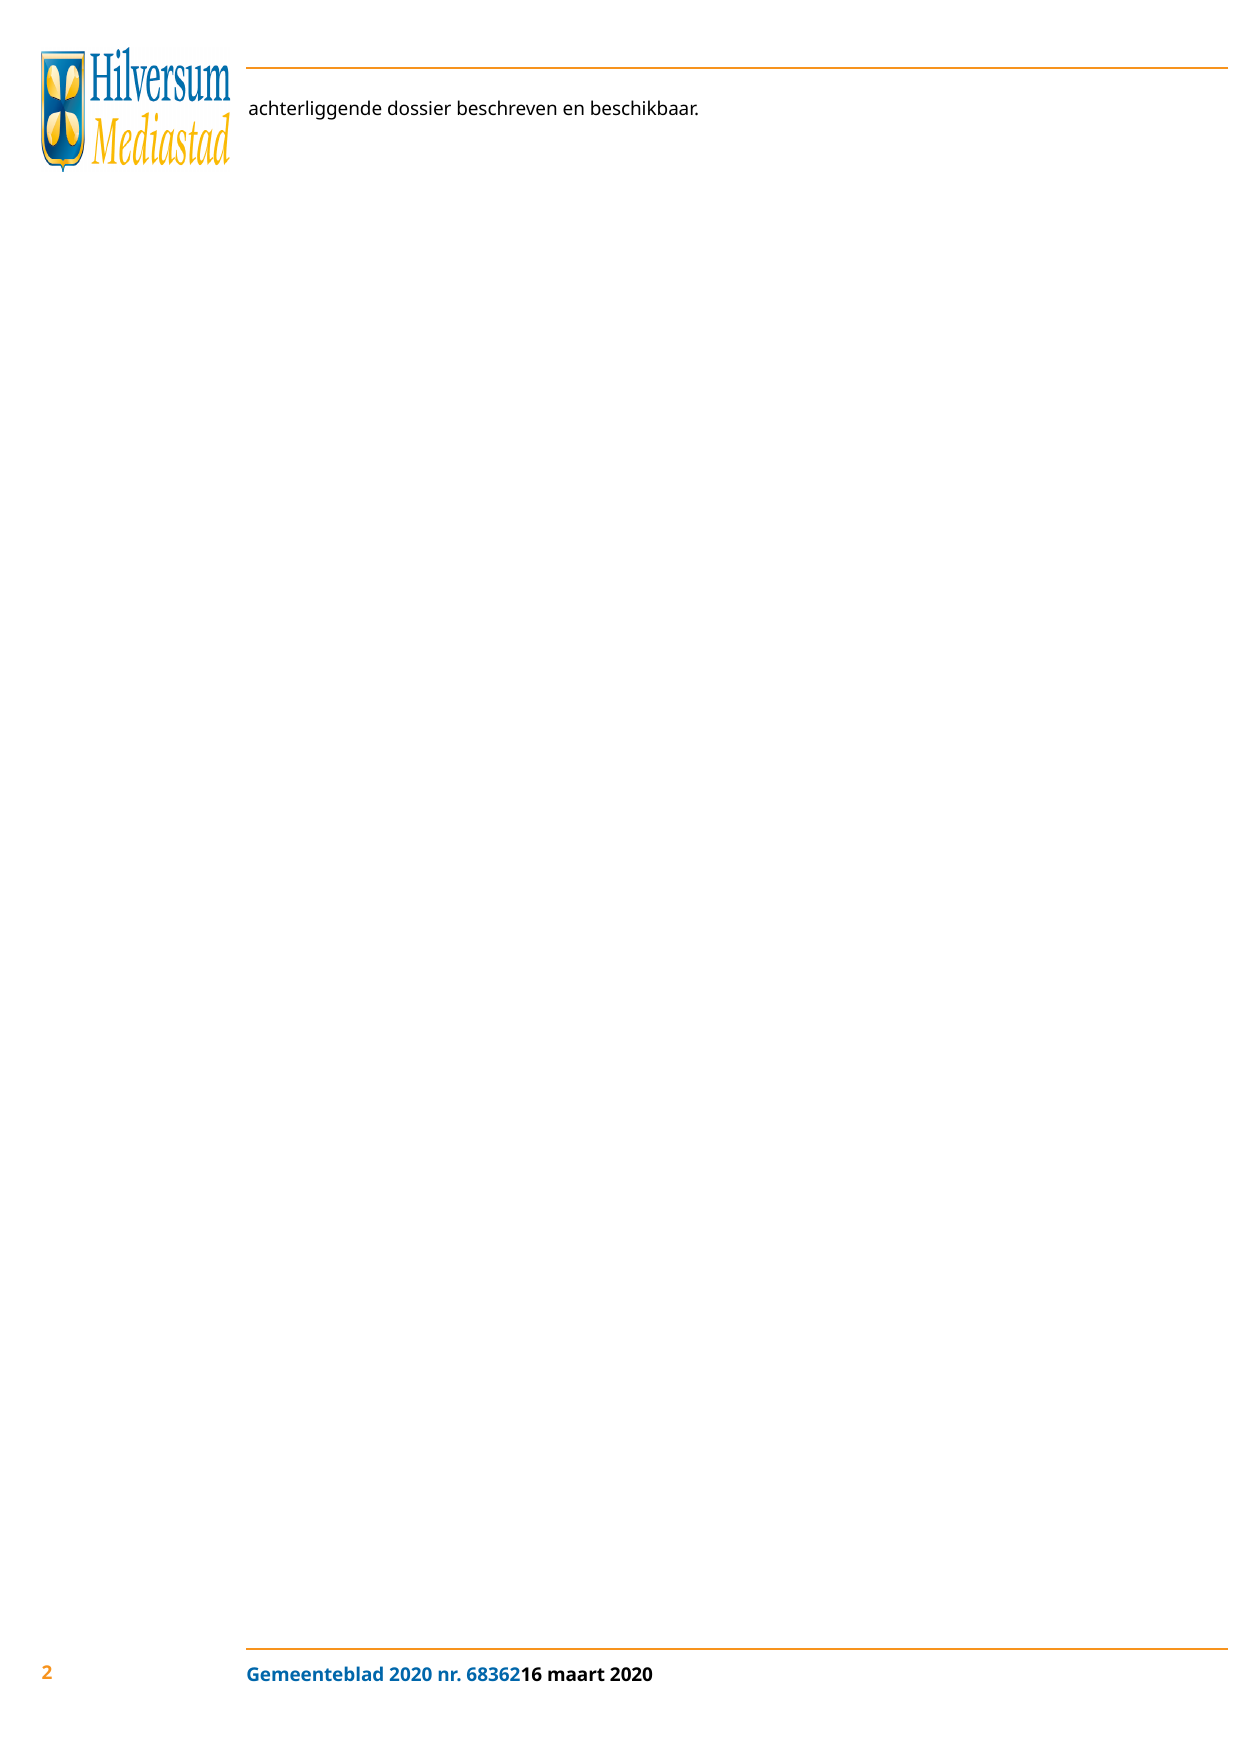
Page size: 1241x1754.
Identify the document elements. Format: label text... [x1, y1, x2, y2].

text achterliggende dossier beschreven en beschikbaar. [248, 95, 1152, 121]
picture [41, 47, 231, 172]
